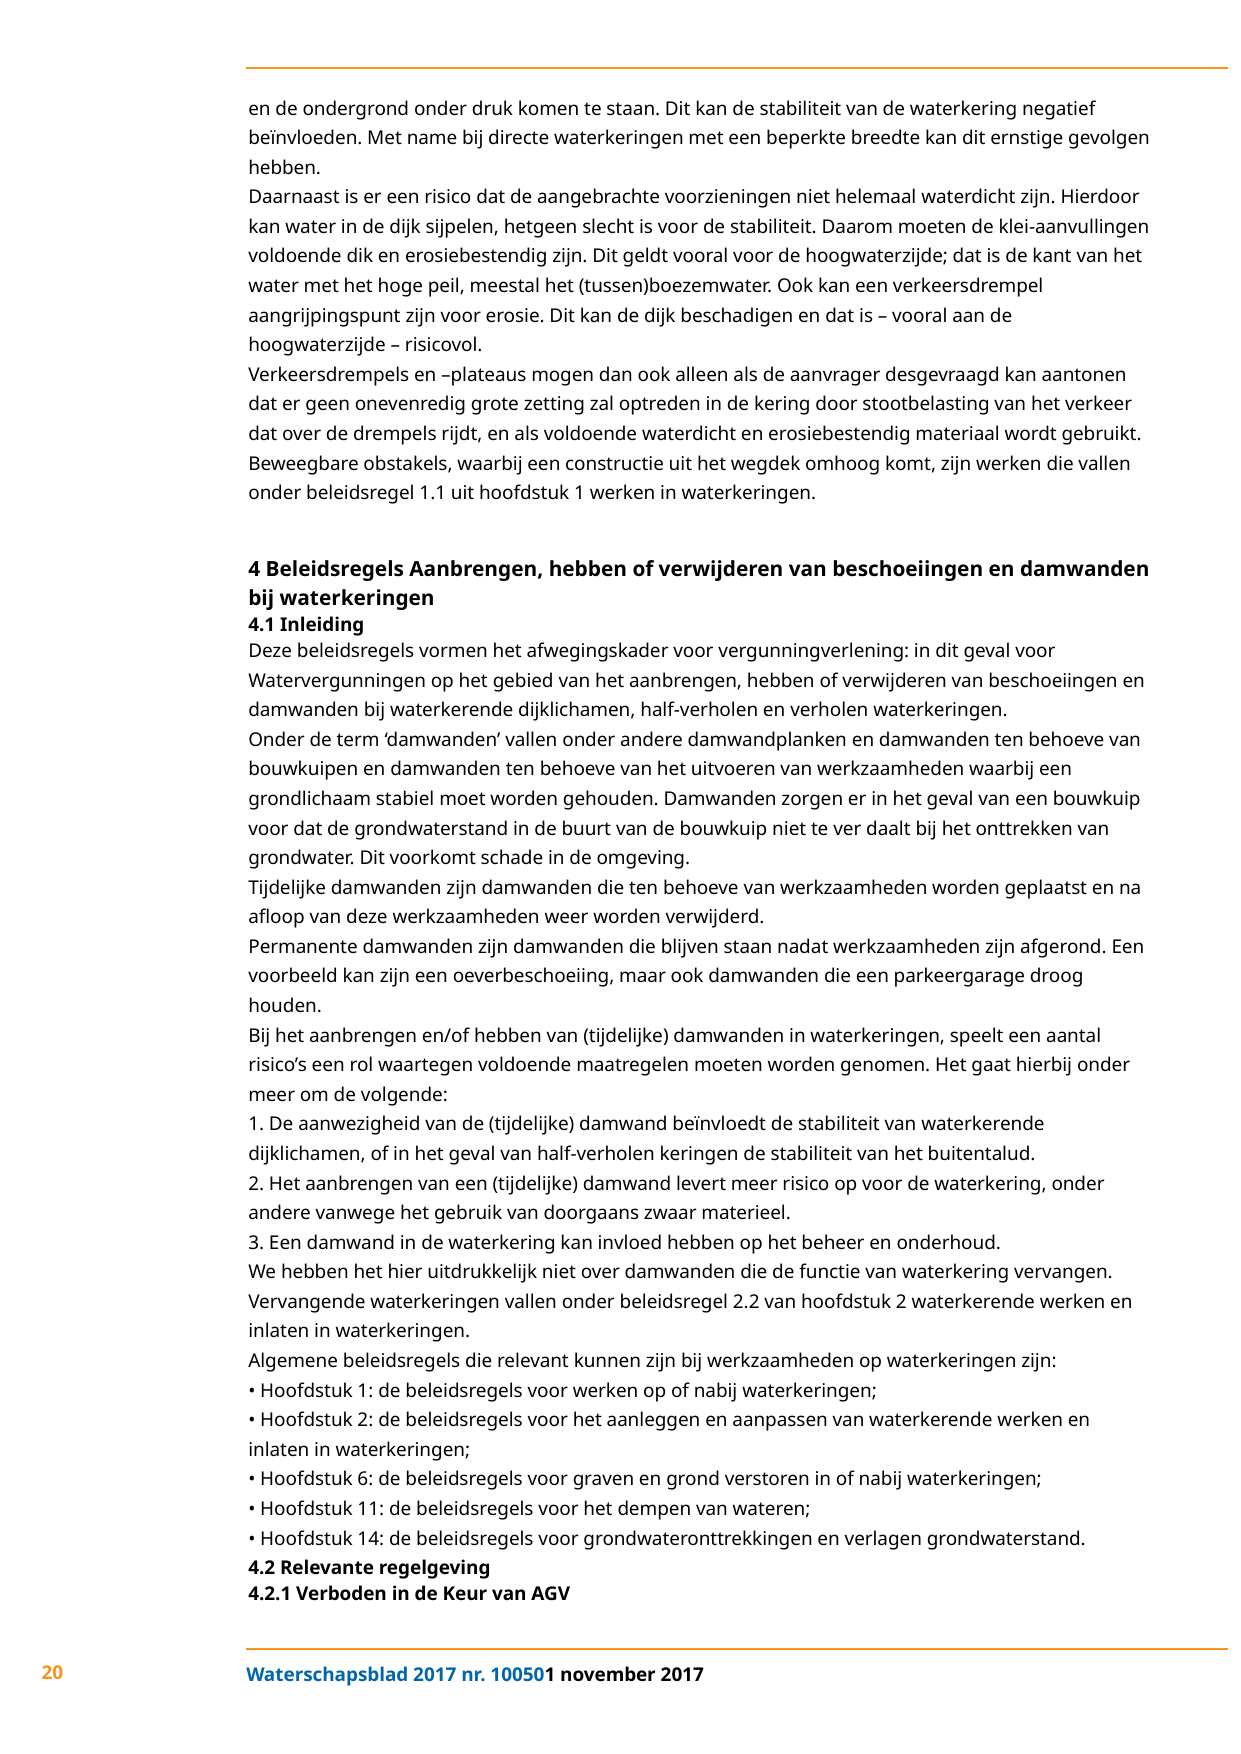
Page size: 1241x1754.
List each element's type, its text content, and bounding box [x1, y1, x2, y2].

text We hebben het hier uitdrukkelijk niet over damwanden die de functie van waterkering vervangen. Vervangende waterkeringen vallen onder beleidsregel 2.2 van hoofdstuk 2 waterkerende werken en inlaten in waterkeringen. [248, 1258, 1152, 1343]
text 3. Een damwand in de waterkering kan invloed hebben op het beheer en onderhoud. [248, 1229, 1152, 1254]
text • Hoofdstuk 14: de beleidsregels voor grondwateronttrekkingen en verlagen grondwaterstand. [248, 1525, 1152, 1550]
text en de ondergrond onder druk komen te staan. Dit kan de stabiliteit van de waterkering negatief beïnvloeden. Met name bij directe waterkeringen met een beperkte breedte kan dit ernstige gevolgen hebben. [248, 95, 1152, 180]
text Algemene beleidsregels die relevant kunnen zijn bij werkzaamheden op waterkeringen zijn: [248, 1347, 1152, 1373]
text • Hoofdstuk 6: de beleidsregels voor graven en grond verstoren in of nabij waterkeringen; [248, 1466, 1152, 1491]
text 4.2.1 Verboden in de Keur van AGV [248, 1580, 1152, 1606]
text 4.2 Relevante regelgeving [248, 1554, 1152, 1580]
text • Hoofdstuk 11: de beleidsregels voor het dempen van wateren; [248, 1495, 1152, 1521]
text Deze beleidsregels vormen het afwegingskader voor vergunningverlening: in dit geval voor Watervergunningen op het gebied van het aanbrengen, hebben of verwijderen van beschoeiingen en damwanden bij waterkerende dijklichamen, half-verholen en verholen waterkeringen. [248, 637, 1152, 722]
text 4.1 Inleiding [248, 611, 1152, 637]
text Verkeersdrempels en –plateaus mogen dan ook alleen als de aanvrager desgevraagd kan aantonen dat er geen onevenredig grote zetting zal optreden in de kering door stootbelasting van het verkeer dat over de drempels rijdt, en als voldoende waterdicht en erosiebestendig materiaal wordt gebruikt. [248, 361, 1152, 446]
text Tijdelijke damwanden zijn damwanden die ten behoeve van werkzaamheden worden geplaatst en na afloop van deze werkzaamheden weer worden verwijderd. [248, 874, 1152, 929]
text Permanente damwanden zijn damwanden die blijven staan nadat werkzaamheden zijn afgerond. Een voorbeeld kan zijn een oeverbeschoeiing, maar ook damwanden die een parkeergarage droog houden. [248, 933, 1152, 1018]
text 2. Het aanbrengen van een (tijdelijke) damwand levert meer risico op voor de waterkering, onder andere vanwege het gebruik van doorgaans zwaar materieel. [248, 1170, 1152, 1225]
picture [41, 47, 231, 172]
text Beweegbare obstakels, waarbij een constructie uit het wegdek omhoog komt, zijn werken die vallen onder beleidsregel 1.1 uit hoofdstuk 1 werken in waterkeringen. [248, 450, 1152, 505]
text • Hoofdstuk 1: de beleidsregels voor werken op of nabij waterkeringen; [248, 1377, 1152, 1402]
text 4 Beleidsregels Aanbrengen, hebben of verwijderen van beschoeiingen en damwanden bij waterkeringen [248, 554, 1152, 611]
text • Hoofdstuk 2: de beleidsregels voor het aanleggen en aanpassen van waterkerende werken en inlaten in waterkeringen; [248, 1406, 1152, 1462]
text Daarnaast is er een risico dat de aangebrachte voorzieningen niet helemaal waterdicht zijn. Hierdoor kan water in de dijk sijpelen, hetgeen slecht is voor de stabiliteit. Daarom moeten de klei-aanvullingen voldoende dik en erosiebestendig zijn. Dit geldt vooral voor de hoogwaterzijde; dat is de kant van het water met het hoge peil, meestal het (tussen)boezemwater. Ook kan een verkeersdrempel aangrijpingspunt zijn voor erosie. Dit kan de dijk beschadigen en dat is – vooral aan de hoogwaterzijde – risicovol. [248, 183, 1152, 357]
text 1. De aanwezigheid van de (tijdelijke) damwand beïnvloedt de stabiliteit van waterkerende dijklichamen, of in het geval van half-verholen keringen de stabiliteit van het buitentalud. [248, 1111, 1152, 1166]
text Bij het aanbrengen en/of hebben van (tijdelijke) damwanden in waterkeringen, speelt een aantal risico’s een rol waartegen voldoende maatregelen moeten worden genomen. Het gaat hierbij onder meer om de volgende: [248, 1022, 1152, 1107]
text Onder de term ‘damwanden’ vallen onder andere damwandplanken en damwanden ten behoeve van bouwkuipen en damwanden ten behoeve van het uitvoeren van werkzaamheden waarbij een grondlichaam stabiel moet worden gehouden. Damwanden zorgen er in het geval van een bouwkuip voor dat de grondwaterstand in de buurt van de bouwkuip niet te ver daalt bij het onttrekken van grondwater. Dit voorkomt schade in de omgeving. [248, 726, 1152, 870]
